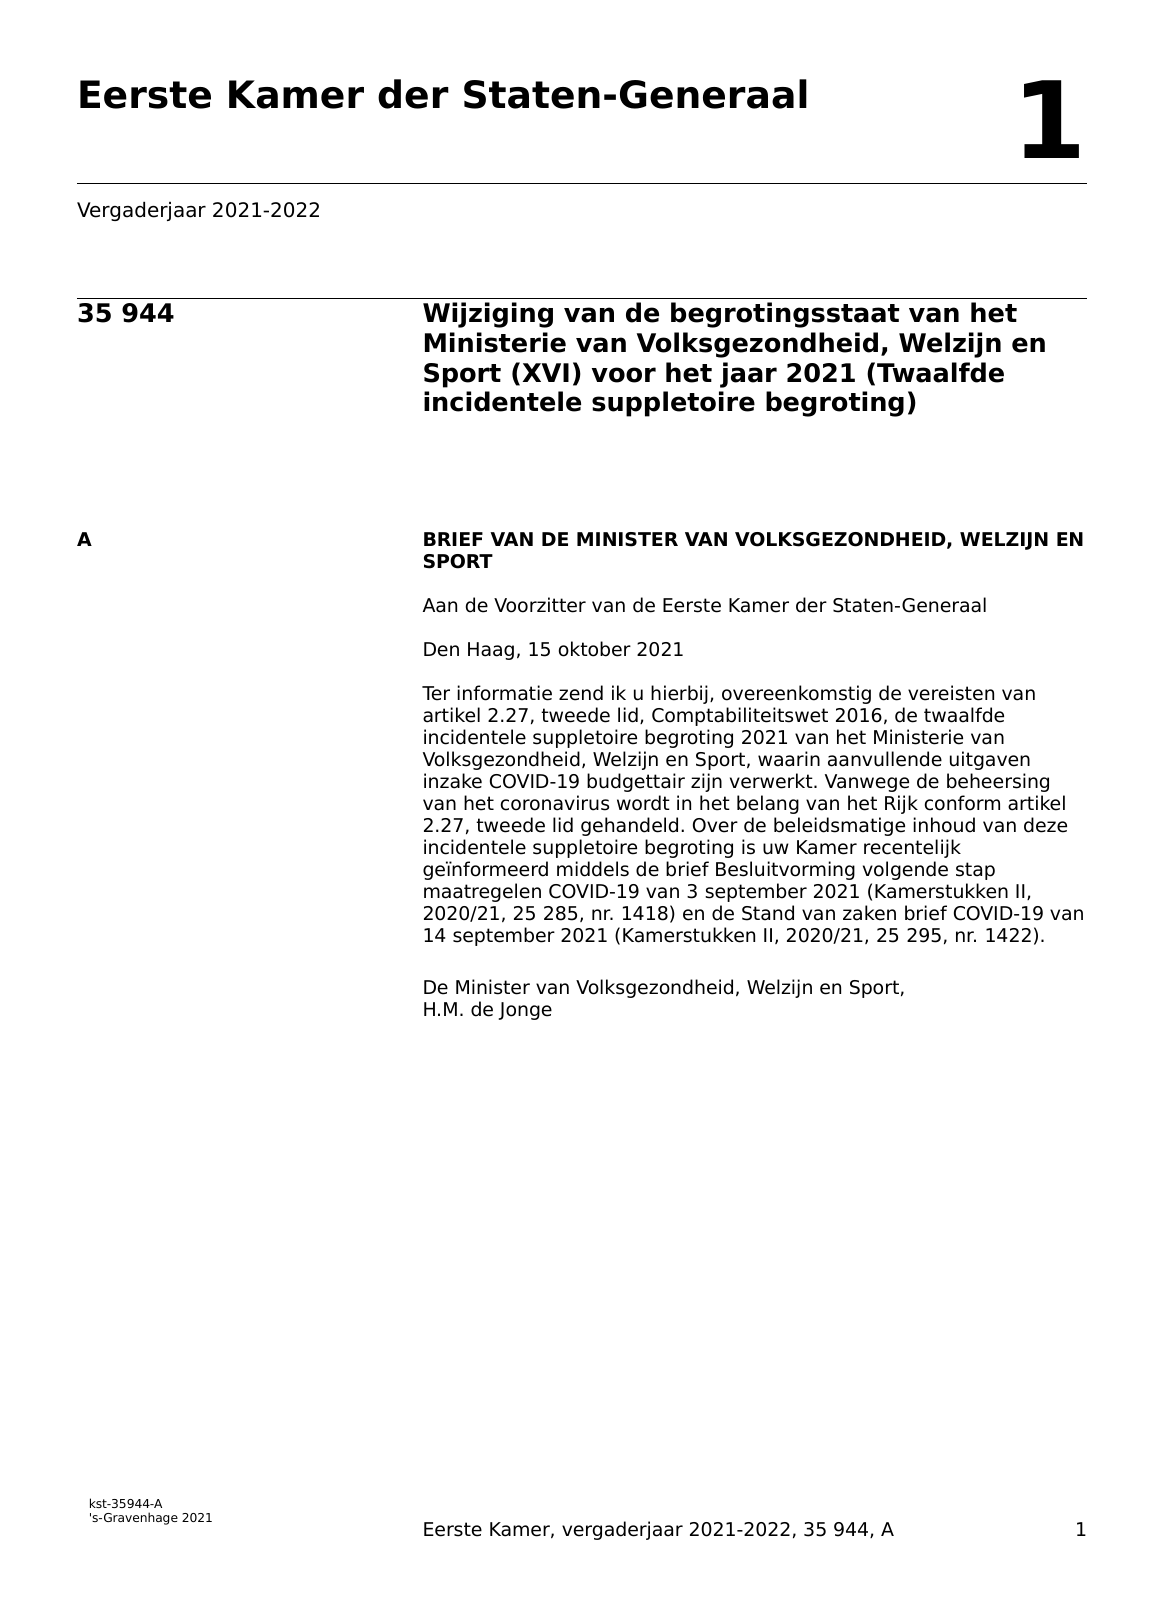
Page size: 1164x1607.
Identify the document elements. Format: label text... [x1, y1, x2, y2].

text 's-Gravenhage 2021 [88, 1511, 323, 1525]
text De Minister van Volksgezondheid, Welzijn en Sport, H.M. de Jonge [422, 977, 1087, 1021]
text kst-35944-A [88, 1497, 323, 1511]
table_cell Vergaderjaar 2021-2022 [77, 184, 1087, 298]
table_header Eerste Kamer der Staten-Generaal [77, 59, 886, 183]
subtitle 35 944 Wijziging van de begrotingsstaat van het Ministerie van Volksgezondheid, Welzijn en Sport (XVI) voor het jaar 2021 (Twaalfde incidentele suppletoire begroting) [77, 299, 1087, 418]
text Aan de Voorzitter van de Eerste Kamer der Staten-Generaal [422, 595, 1087, 617]
subtitle A BRIEF VAN DE MINISTER VAN VOLKSGEZONDHEID, WELZIJN EN SPORT [77, 529, 1087, 573]
text Den Haag, 15 oktober 2021 [422, 639, 1087, 661]
text Ter informatie zend ik u hierbij, overeenkomstig de vereisten van artikel 2.27, tweede lid, Comptabiliteitswet 2016, de twaalfde incidentele suppletoire begroting 2021 van het Ministerie van Volksgezondheid, Welzijn en Sport, waarin aanvullende uitgaven inzake COVID-19 budgettair zijn verwerkt. Vanwege de beheersing van het coronavirus wordt in het belang van het Rijk conform artikel 2.27, tweede lid gehandeld. Over de beleidsmatige inhoud van deze incidentele suppletoire begroting is uw Kamer recentelijk geïnformeerd middels de brief Besluitvorming volgende stap maatregelen COVID-19 van 3 september 2021 (Kamerstukken II, 2020/21, 25 285, nr. 1418) en de Stand van zaken brief COVID-19 van 14 september 2021 (Kamerstukken II, 2020/21, 25 295, nr. 1422). [422, 683, 1087, 947]
table_header 1 [886, 59, 1087, 183]
